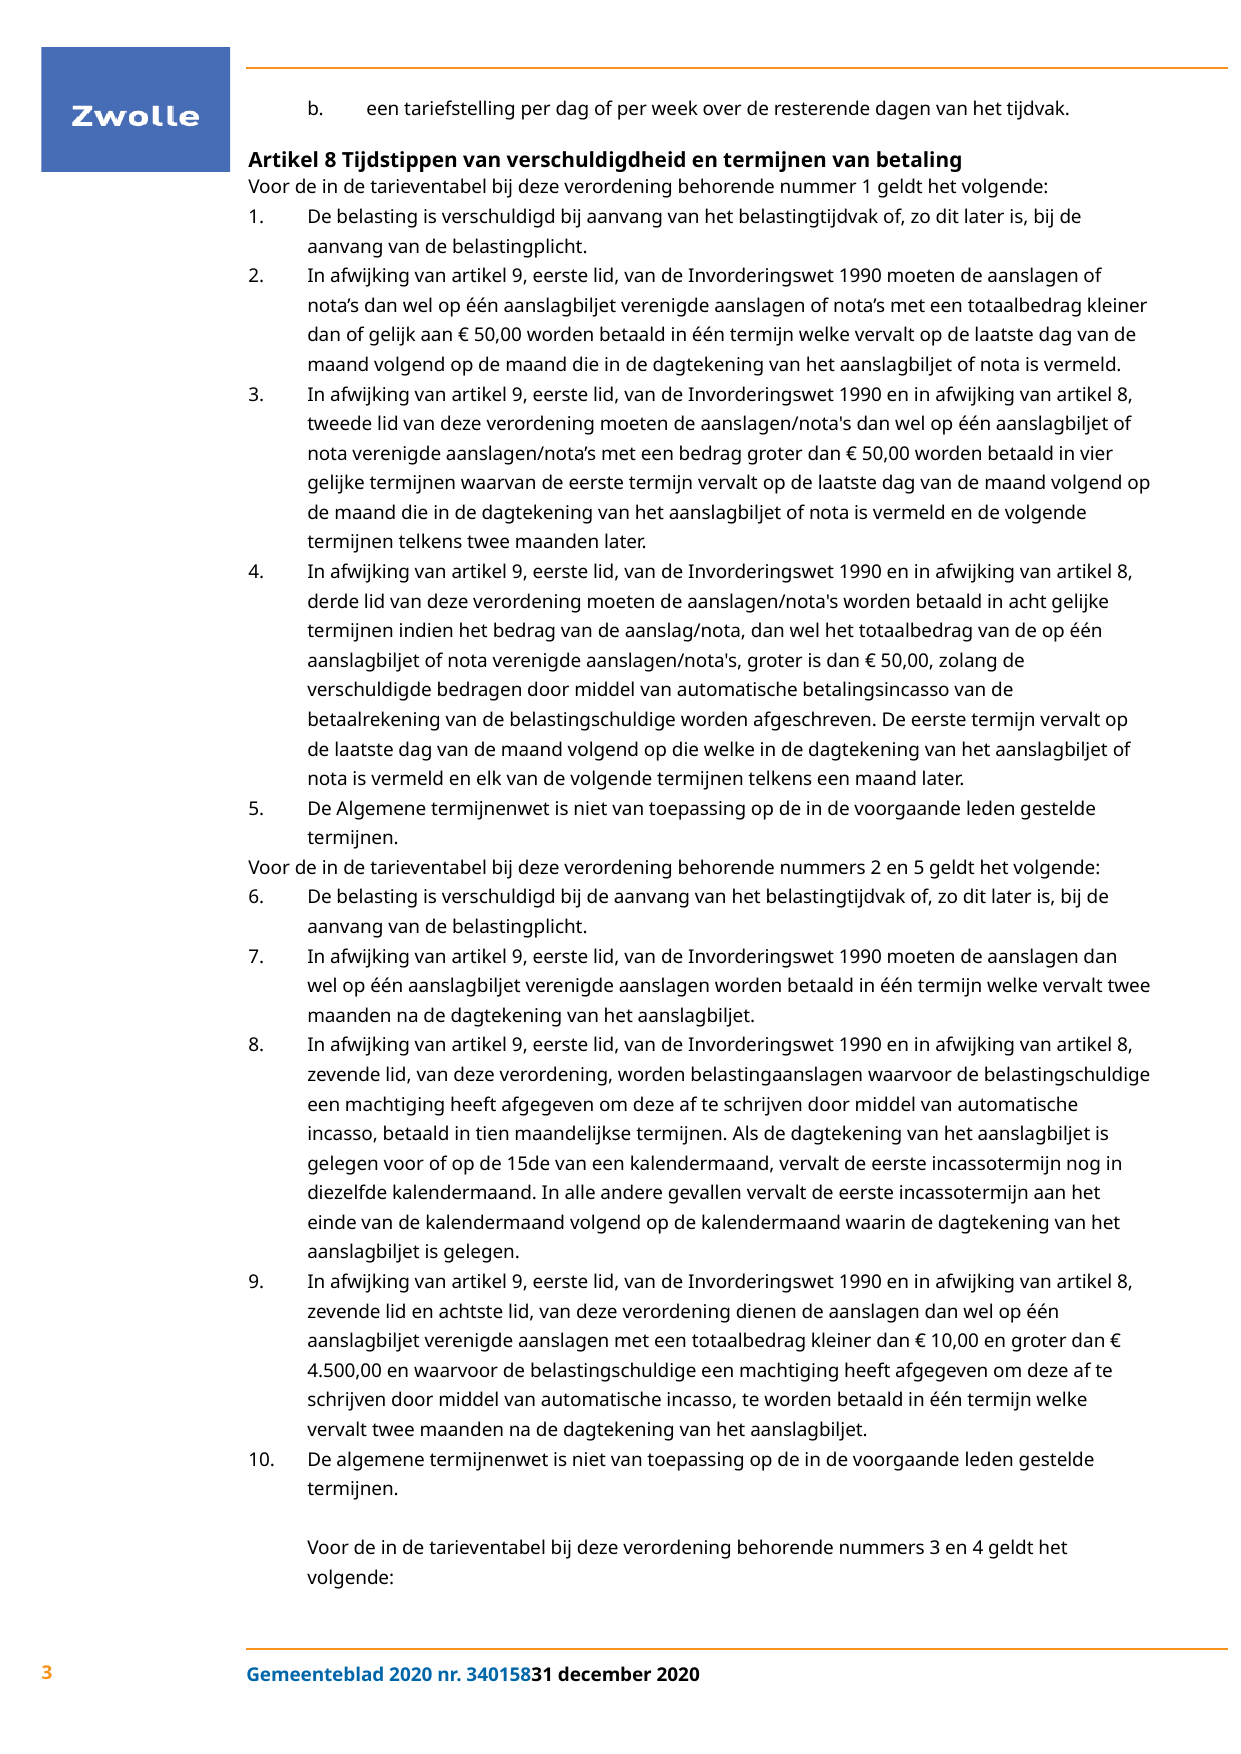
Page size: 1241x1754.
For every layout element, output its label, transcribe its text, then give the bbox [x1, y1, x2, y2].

list De Algemene termijnenwet is niet van toepassing op de in de voorgaande leden gestelde termijnen. [248, 795, 1152, 850]
list In afwijking van artikel 9, eerste lid, van de Invorderingswet 1990 moeten de aanslagen of nota’s dan wel op één aanslagbiljet verenigde aanslagen of nota’s met een totaalbedrag kleiner dan of gelijk aan € 50,00 worden betaald in één termijn welke vervalt op de laatste dag van de maand volgend op de maand die in de dagtekening van het aanslagbiljet of nota is vermeld. [248, 262, 1152, 377]
list De belasting is verschuldigd bij de aanvang van het belastingtijdvak of, zo dit later is, bij de aanvang van de belastingplicht. [248, 884, 1152, 939]
list Voor de in de tarieventabel bij deze verordening behorende nummers 3 en 4 geldt het volgende: [248, 1534, 1152, 1590]
list In afwijking van artikel 9, eerste lid, van de Invorderingswet 1990 en in afwijking van artikel 8, derde lid van deze verordening moeten de aanslagen/nota's worden betaald in acht gelijke termijnen indien het bedrag van de aanslag/nota, dan wel het totaalbedrag van de op één aanslagbiljet of nota verenigde aanslagen/nota's, groter is dan € 50,00, zolang de verschuldigde bedragen door middel van automatische betalingsincasso van de betaalrekening van de belastingschuldige worden afgeschreven. De eerste termijn vervalt op de laatste dag van de maand volgend op die welke in de dagtekening van het aanslagbiljet of nota is vermeld en elk van de volgende termijnen telkens een maand later. [248, 558, 1152, 791]
list In afwijking van artikel 9, eerste lid, van de Invorderingswet 1990 en in afwijking van artikel 8, tweede lid van deze verordening moeten de aanslagen/nota's dan wel op één aanslagbiljet of nota verenigde aanslagen/nota’s met een bedrag groter dan € 50,00 worden betaald in vier gelijke termijnen waarvan de eerste termijn vervalt op de laatste dag van de maand volgend op de maand die in de dagtekening van het aanslagbiljet of nota is vermeld en de volgende termijnen telkens twee maanden later. [248, 381, 1152, 554]
list In afwijking van artikel 9, eerste lid, van de Invorderingswet 1990 en in afwijking van artikel 8, zevende lid en achtste lid, van deze verordening dienen de aanslagen dan wel op één aanslagbiljet verenigde aanslagen met een totaalbedrag kleiner dan € 10,00 en groter dan € 4.500,00 en waarvoor de belastingschuldige een machtiging heeft afgegeven om deze af te schrijven door middel van automatische incasso, te worden betaald in één termijn welke vervalt twee maanden na de dagtekening van het aanslagbiljet. [248, 1268, 1152, 1442]
picture [41, 47, 231, 172]
list In afwijking van artikel 9, eerste lid, van de Invorderingswet 1990 moeten de aanslagen dan wel op één aanslagbiljet verenigde aanslagen worden betaald in één termijn welke vervalt twee maanden na de dagtekening van het aanslagbiljet. [248, 943, 1152, 1028]
list een tariefstelling per dag of per week over de resterende dagen van het tijdvak. [307, 95, 1152, 121]
list De belasting is verschuldigd bij aanvang van het belastingtijdvak of, zo dit later is, bij de aanvang van de belastingplicht. [248, 203, 1152, 258]
text Artikel 8 Tijdstippen van verschuldigdheid en termijnen van betaling [248, 145, 1152, 174]
list In afwijking van artikel 9, eerste lid, van de Invorderingswet 1990 en in afwijking van artikel 8, zevende lid, van deze verordening, worden belastingaanslagen waarvoor de belastingschuldige een machtiging heeft afgegeven om deze af te schrijven door middel van automatische incasso, betaald in tien maandelijkse termijnen. Als de dagtekening van het aanslagbiljet is gelegen voor of op de 15de van een kalendermaand, vervalt de eerste incassotermijn nog in diezelfde kalendermaand. In alle andere gevallen vervalt de eerste incassotermijn aan het einde van de kalendermaand volgend op de kalendermaand waarin de dagtekening van het aanslagbiljet is gelegen. [248, 1032, 1152, 1264]
text Voor de in de tarieventabel bij deze verordening behorende nummer 1 geldt het volgende: [248, 174, 1152, 199]
text Voor de in de tarieventabel bij deze verordening behorende nummers 2 en 5 geldt het volgende: [248, 854, 1152, 880]
list De algemene termijnenwet is niet van toepassing op de in de voorgaande leden gestelde termijnen. [248, 1446, 1152, 1501]
